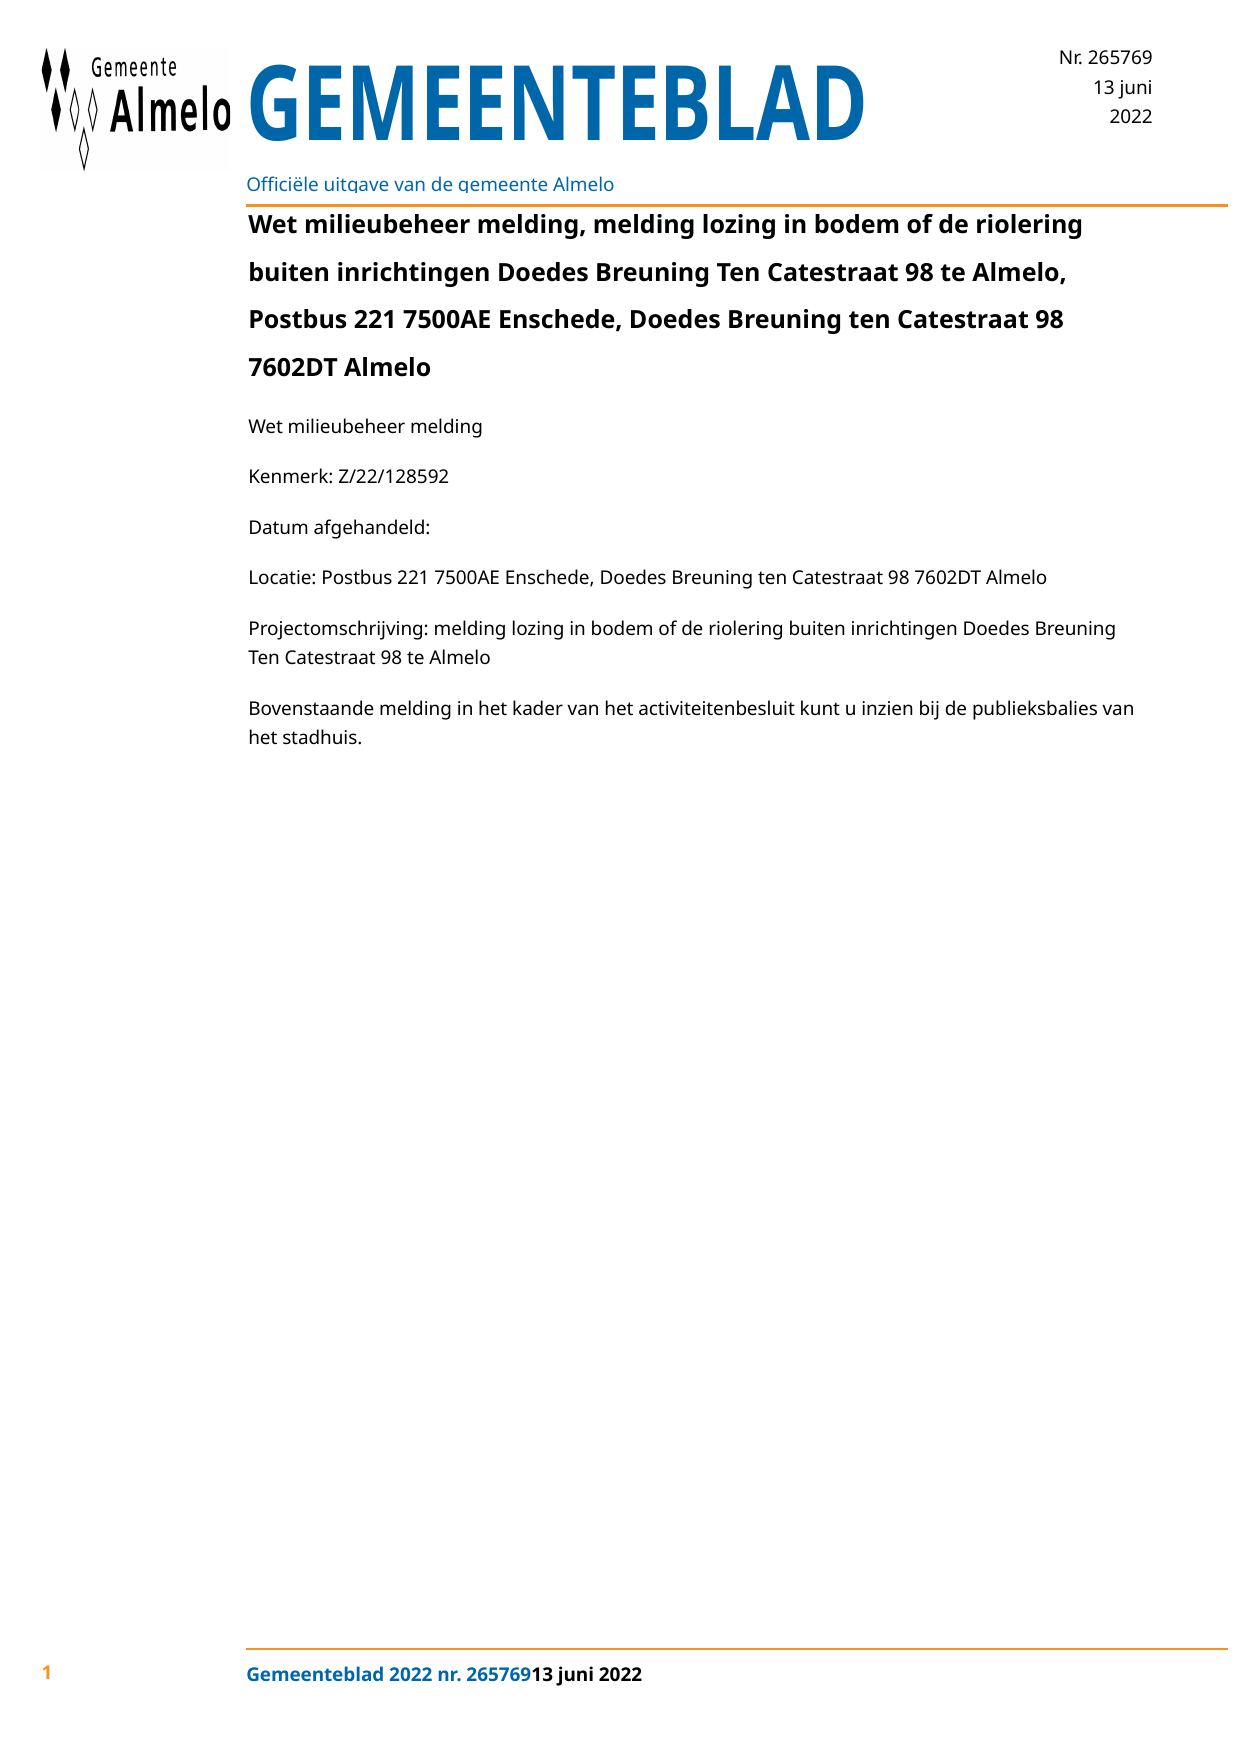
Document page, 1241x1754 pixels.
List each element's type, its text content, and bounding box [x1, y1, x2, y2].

text Wet milieubeheer melding [248, 413, 1152, 439]
text Wet milieubeheer melding, melding lozing in bodem of de riolering buiten inrichtingen Doedes Breuning Ten Catestraat 98 te Almelo, Postbus 221 7500AE Enschede, Doedes Breuning ten Catestraat 98 7602DT Almelo [248, 207, 1152, 384]
text Bovenstaande melding in het kader van het activiteitenbesluit kunt u inzien bij de publieksbalies van het stadhuis. [248, 695, 1152, 750]
text Projectomschrijving: melding lozing in bodem of de riolering buiten inrichtingen Doedes Breuning Ten Catestraat 98 te Almelo [248, 615, 1152, 670]
picture [41, 47, 231, 172]
text Datum afgehandeld: [248, 514, 1152, 540]
text Locatie: Postbus 221 7500AE Enschede, Doedes Breuning ten Catestraat 98 7602DT Almelo [248, 564, 1152, 590]
text Kenmerk: Z/22/128592 [248, 463, 1152, 489]
